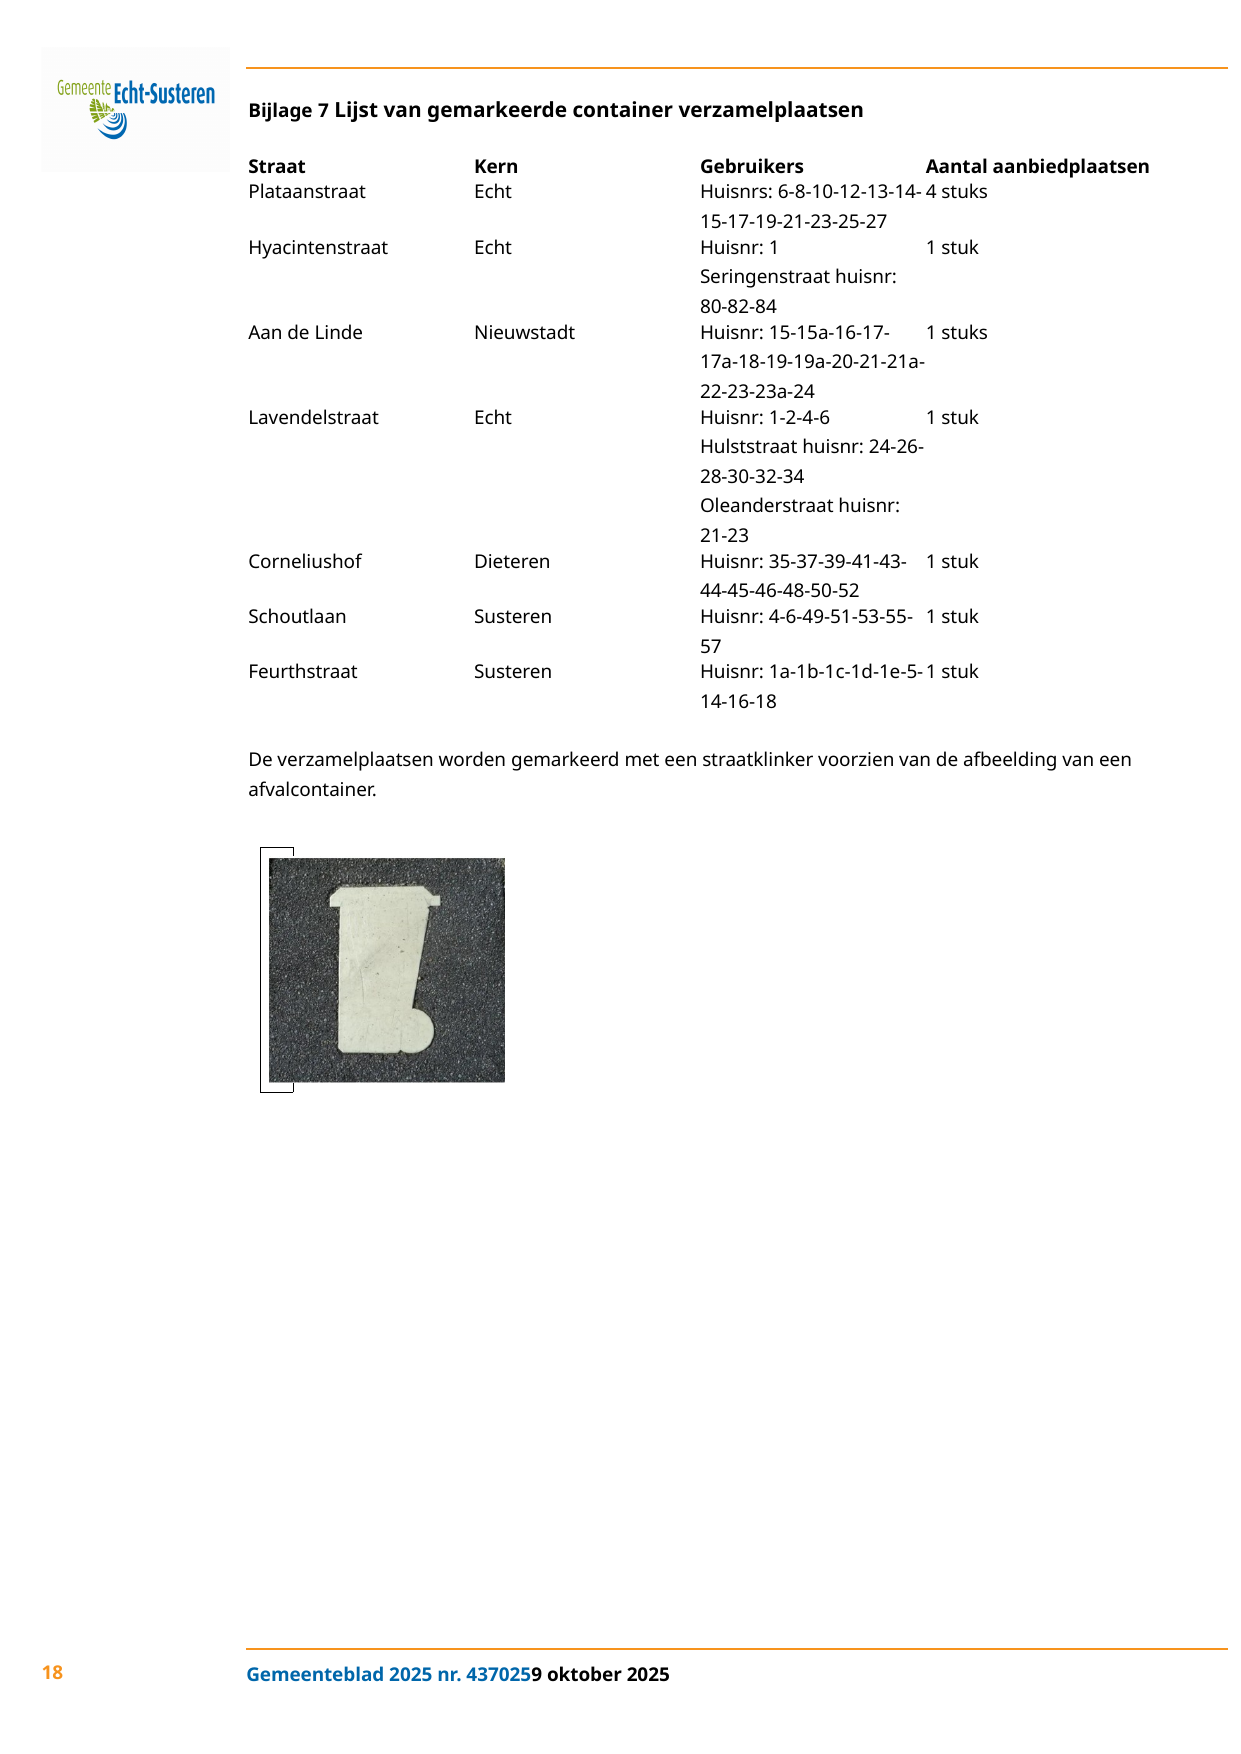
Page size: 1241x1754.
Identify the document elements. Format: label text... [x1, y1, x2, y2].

table_cell Lavendelstraat [248, 404, 474, 548]
table_cell Aan de Linde [248, 319, 474, 404]
table_cell 1 stuk [926, 603, 1152, 658]
table_cell Susteren [474, 659, 700, 714]
table_cell Nieuwstadt [474, 319, 700, 404]
table_cell Huisnr: 1a-1b-1c-1d-1e-5-14-16-18 [700, 659, 926, 714]
table_cell Schoutlaan [248, 603, 474, 658]
table_cell Huisnr: 35-37-39-41-43-44-45-46-48-50-52 [700, 548, 926, 603]
table_header Straat [248, 153, 474, 179]
table_cell Plataanstraat [248, 179, 474, 234]
picture [268, 856, 505, 1083]
table_cell Huisnr: 1 Seringenstraat huisnr: 80-82-84 [700, 234, 926, 319]
table_cell Hyacintenstraat [248, 234, 474, 319]
table_cell 1 stuks [926, 319, 1152, 404]
table_cell 1 stuk [926, 659, 1152, 714]
table_cell Dieteren [474, 548, 700, 603]
table_cell Susteren [474, 603, 700, 658]
text Bijlage 7 Lijst van gemarkeerde container verzamelplaatsen [248, 95, 1152, 123]
table_cell Echt [474, 179, 700, 234]
table_cell Huisnr: 4-6-49-51-53-55-57 [700, 603, 926, 658]
table_cell Echt [474, 404, 700, 548]
table_cell Feurthstraat [248, 659, 474, 714]
text De verzamelplaatsen worden gemarkeerd met een straatklinker voorzien van de afbeelding van een afvalcontainer. [248, 747, 1152, 802]
table_cell 4 stuks [926, 179, 1152, 234]
table_cell 1 stuk [926, 234, 1152, 319]
table_cell Corneliushof [248, 548, 474, 603]
table_header Gebruikers [700, 153, 926, 179]
table_header Kern [474, 153, 700, 179]
picture [41, 47, 231, 172]
table_header Aantal aanbiedplaatsen [926, 153, 1152, 179]
table_cell Huisnrs: 6-8-10-12-13-14-15-17-19-21-23-25-27 [700, 179, 926, 234]
table_cell Echt [474, 234, 700, 319]
table_cell 1 stuk [926, 548, 1152, 603]
table_cell Huisnr: 1-2-4-6 Hulststraat huisnr: 24-26-28-30-32-34 Oleanderstraat huisnr: 21-23 [700, 404, 926, 548]
table_cell Huisnr: 15-15a-16-17-17a-18-19-19a-20-21-21a-22-23-23a-24 [700, 319, 926, 404]
table_cell 1 stuk [926, 404, 1152, 548]
